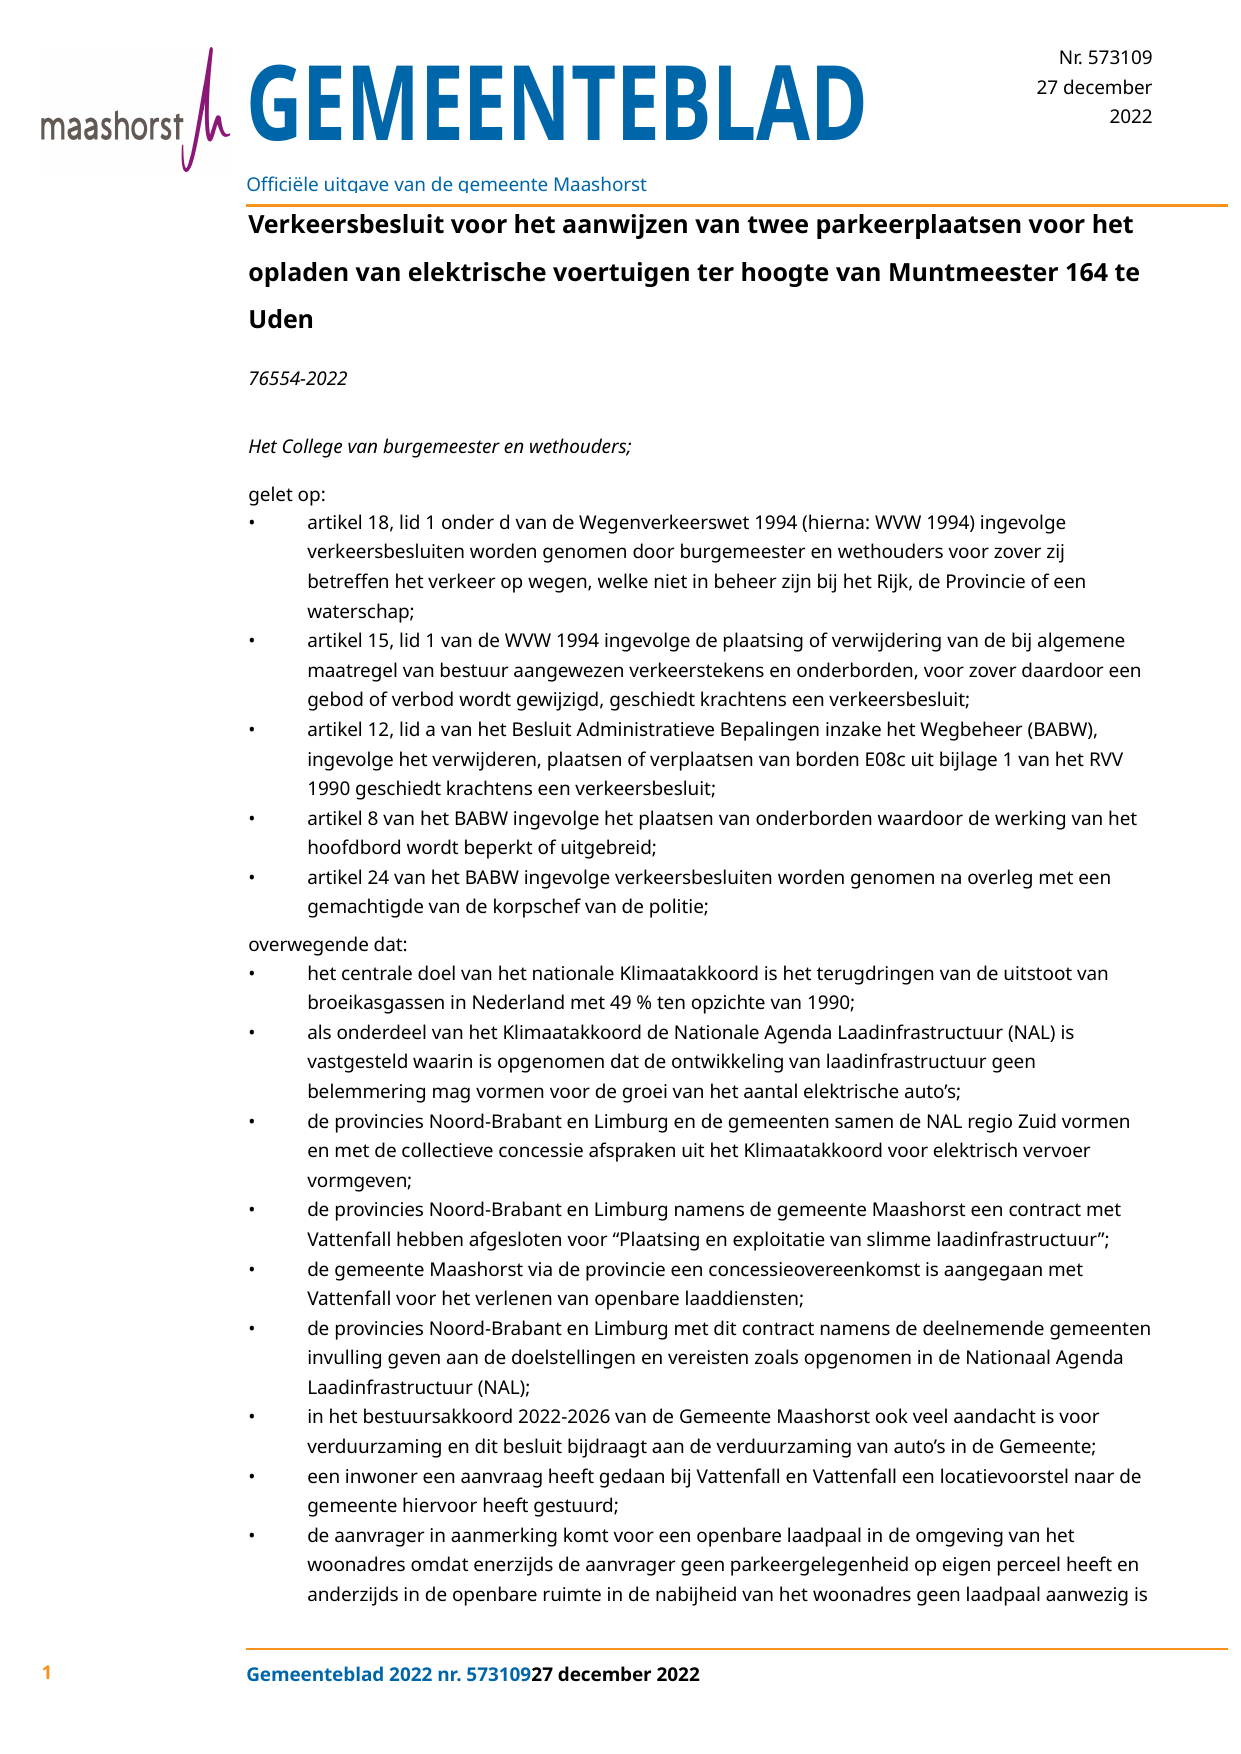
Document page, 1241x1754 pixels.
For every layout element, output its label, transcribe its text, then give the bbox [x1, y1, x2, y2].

list de provincies Noord-Brabant en Limburg namens de gemeente Maashorst een contract met Vattenfall hebben afgesloten voor “Plaatsing en exploitatie van slimme laadinfrastructuur”; [248, 1197, 1152, 1252]
list artikel 15, lid 1 van de WVW 1994 ingevolge de plaatsing of verwijdering van de bij algemene maatregel van bestuur aangewezen verkeerstekens en onderborden, voor zover daardoor een gebod of verbod wordt gewijzigd, geschiedt krachtens een verkeersbesluit; [248, 627, 1152, 712]
list als onderdeel van het Klimaatakkoord de Nationale Agenda Laadinfrastructuur (NAL) is vastgesteld waarin is opgenomen dat de ontwikkeling van laadinfrastructuur geen belemmering mag vormen voor de groei van het aantal elektrische auto’s; [248, 1019, 1152, 1104]
list de provincies Noord-Brabant en Limburg met dit contract namens de deelnemende gemeenten invulling geven aan de doelstellingen en vereisten zoals opgenomen in de Nationaal Agenda Laadinfrastructuur (NAL); [248, 1315, 1152, 1400]
list artikel 12, lid a van het Besluit Administratieve Bepalingen inzake het Wegbeheer (BABW), ingevolge het verwijderen, plaatsen of verplaatsen van borden E08c uit bijlage 1 van het RVV 1990 geschiedt krachtens een verkeersbesluit; [248, 716, 1152, 801]
list artikel 8 van het BABW ingevolge het plaatsen van onderborden waardoor de werking van het hoofdbord wordt beperkt of uitgebreid; [248, 805, 1152, 860]
text 76554-2022 [248, 366, 1152, 391]
list de aanvrager in aanmerking komt voor een openbare laadpaal in de omgeving van het woonadres omdat enerzijds de aanvrager geen parkeergelegenheid op eigen perceel heeft en anderzijds in de openbare ruimte in de nabijheid van het woonadres geen laadpaal aanwezig is [248, 1522, 1152, 1607]
text Het College van burgemeester en wethouders; [248, 433, 1152, 459]
text overwegende dat: [248, 932, 1152, 957]
text Verkeersbesluit voor het aanwijzen van twee parkeerplaatsen voor het opladen van elektrische voertuigen ter hoogte van Muntmeester 164 te Uden [248, 207, 1152, 336]
list artikel 18, lid 1 onder d van de Wegenverkeerswet 1994 (hierna: WVW 1994) ingevolge verkeersbesluiten worden genomen door burgemeester en wethouders voor zover zij betreffen het verkeer op wegen, welke niet in beheer zijn bij het Rijk, de Provincie of een waterschap; [248, 509, 1152, 624]
picture [41, 47, 231, 172]
list de gemeente Maashorst via de provincie een concessieovereenkomst is aangegaan met Vattenfall voor het verlenen van openbare laaddiensten; [248, 1256, 1152, 1311]
text gelet op: [248, 481, 1152, 507]
list in het bestuursakkoord 2022-2026 van de Gemeente Maashorst ook veel aandacht is voor verduurzaming en dit besluit bijdraagt aan de verduurzaming van auto’s in de Gemeente; [248, 1404, 1152, 1459]
list de provincies Noord-Brabant en Limburg en de gemeenten samen de NAL regio Zuid vormen en met de collectieve concessie afspraken uit het Klimaatakkoord voor elektrisch vervoer vormgeven; [248, 1108, 1152, 1193]
list artikel 24 van het BABW ingevolge verkeersbesluiten worden genomen na overleg met een gemachtigde van de korpschef van de politie; [248, 864, 1152, 919]
list het centrale doel van het nationale Klimaatakkoord is het terugdringen van de uitstoot van broeikasgassen in Nederland met 49 % ten opzichte van 1990; [248, 960, 1152, 1015]
list een inwoner een aanvraag heeft gedaan bij Vattenfall en Vattenfall een locatievoorstel naar de gemeente hiervoor heeft gestuurd; [248, 1463, 1152, 1518]
